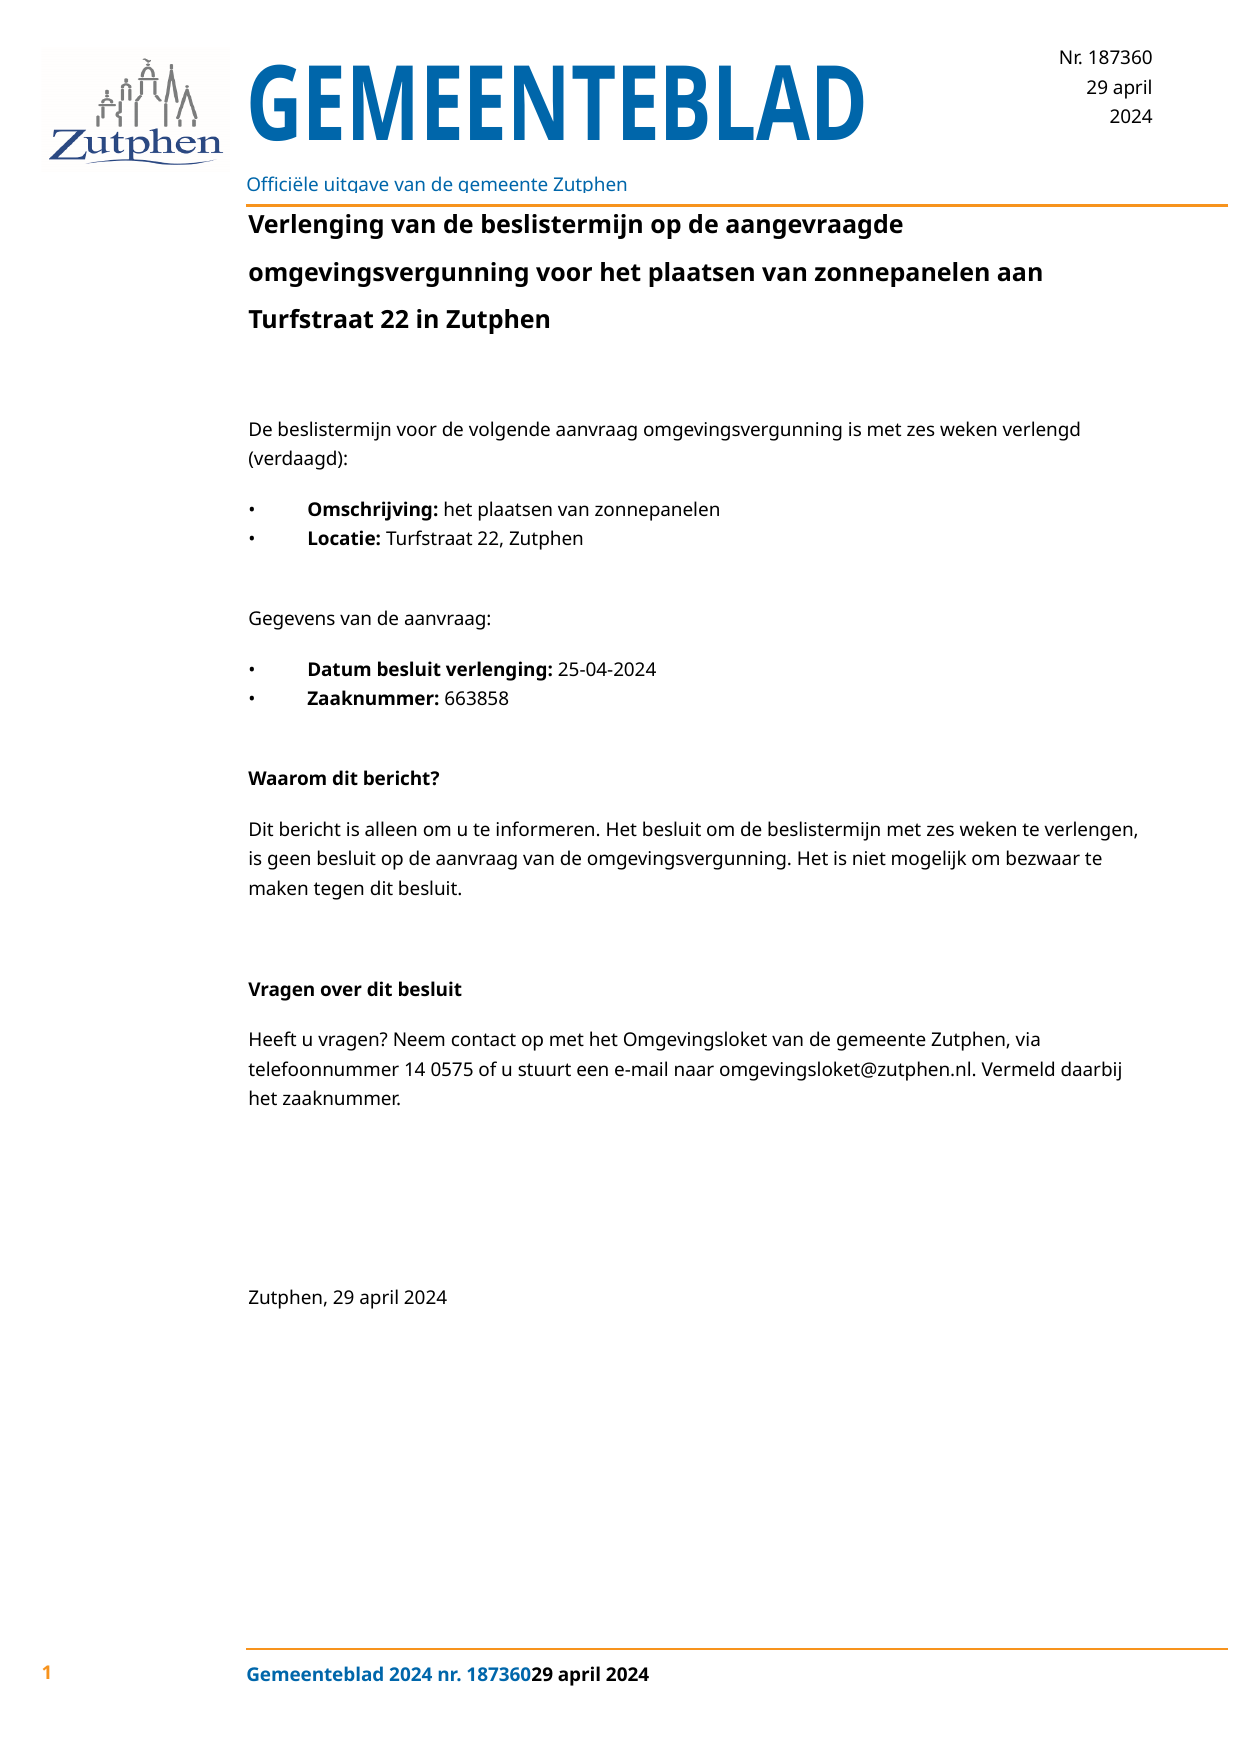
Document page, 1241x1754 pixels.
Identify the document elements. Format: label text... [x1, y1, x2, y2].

text Verlenging van de beslistermijn op de aangevraagde omgevingsvergunning voor het plaatsen van zonnepanelen aan Turfstraat 22 in Zutphen [248, 207, 1152, 336]
text Gegevens van de aanvraag: [248, 606, 1152, 631]
text Heeft u vragen? Neem contact op met het Omgevingsloket van de gemeente Zutphen, via telefoonnummer 14 0575 of u stuurt een e-mail naar omgevingsloket@zutphen.nl. Vermeld daarbij het zaaknummer. [248, 1026, 1152, 1111]
list Datum besluit verlenging: 25-04-2024 [248, 656, 1152, 682]
text De beslistermijn voor de volgende aanvraag omgevingsvergunning is met zes weken verlengd (verdaagd): [248, 416, 1152, 471]
text Dit bericht is alleen om u te informeren. Het besluit om de beslistermijn met zes weken te verlengen, is geen besluit op de aanvraag van de omgevingsvergunning. Het is niet mogelijk om bezwaar te maken tegen dit besluit. [248, 816, 1152, 901]
list Locatie: Turfstraat 22, Zutphen [248, 526, 1152, 551]
list Omschrijving: het plaatsen van zonnepanelen [248, 496, 1152, 522]
list Zaaknummer: 663858 [248, 686, 1152, 711]
text Vragen over dit besluit [248, 976, 1152, 1002]
picture [41, 47, 231, 172]
text Zutphen, 29 april 2024 [248, 1284, 1152, 1310]
text Waarom dit bericht? [248, 766, 1152, 791]
